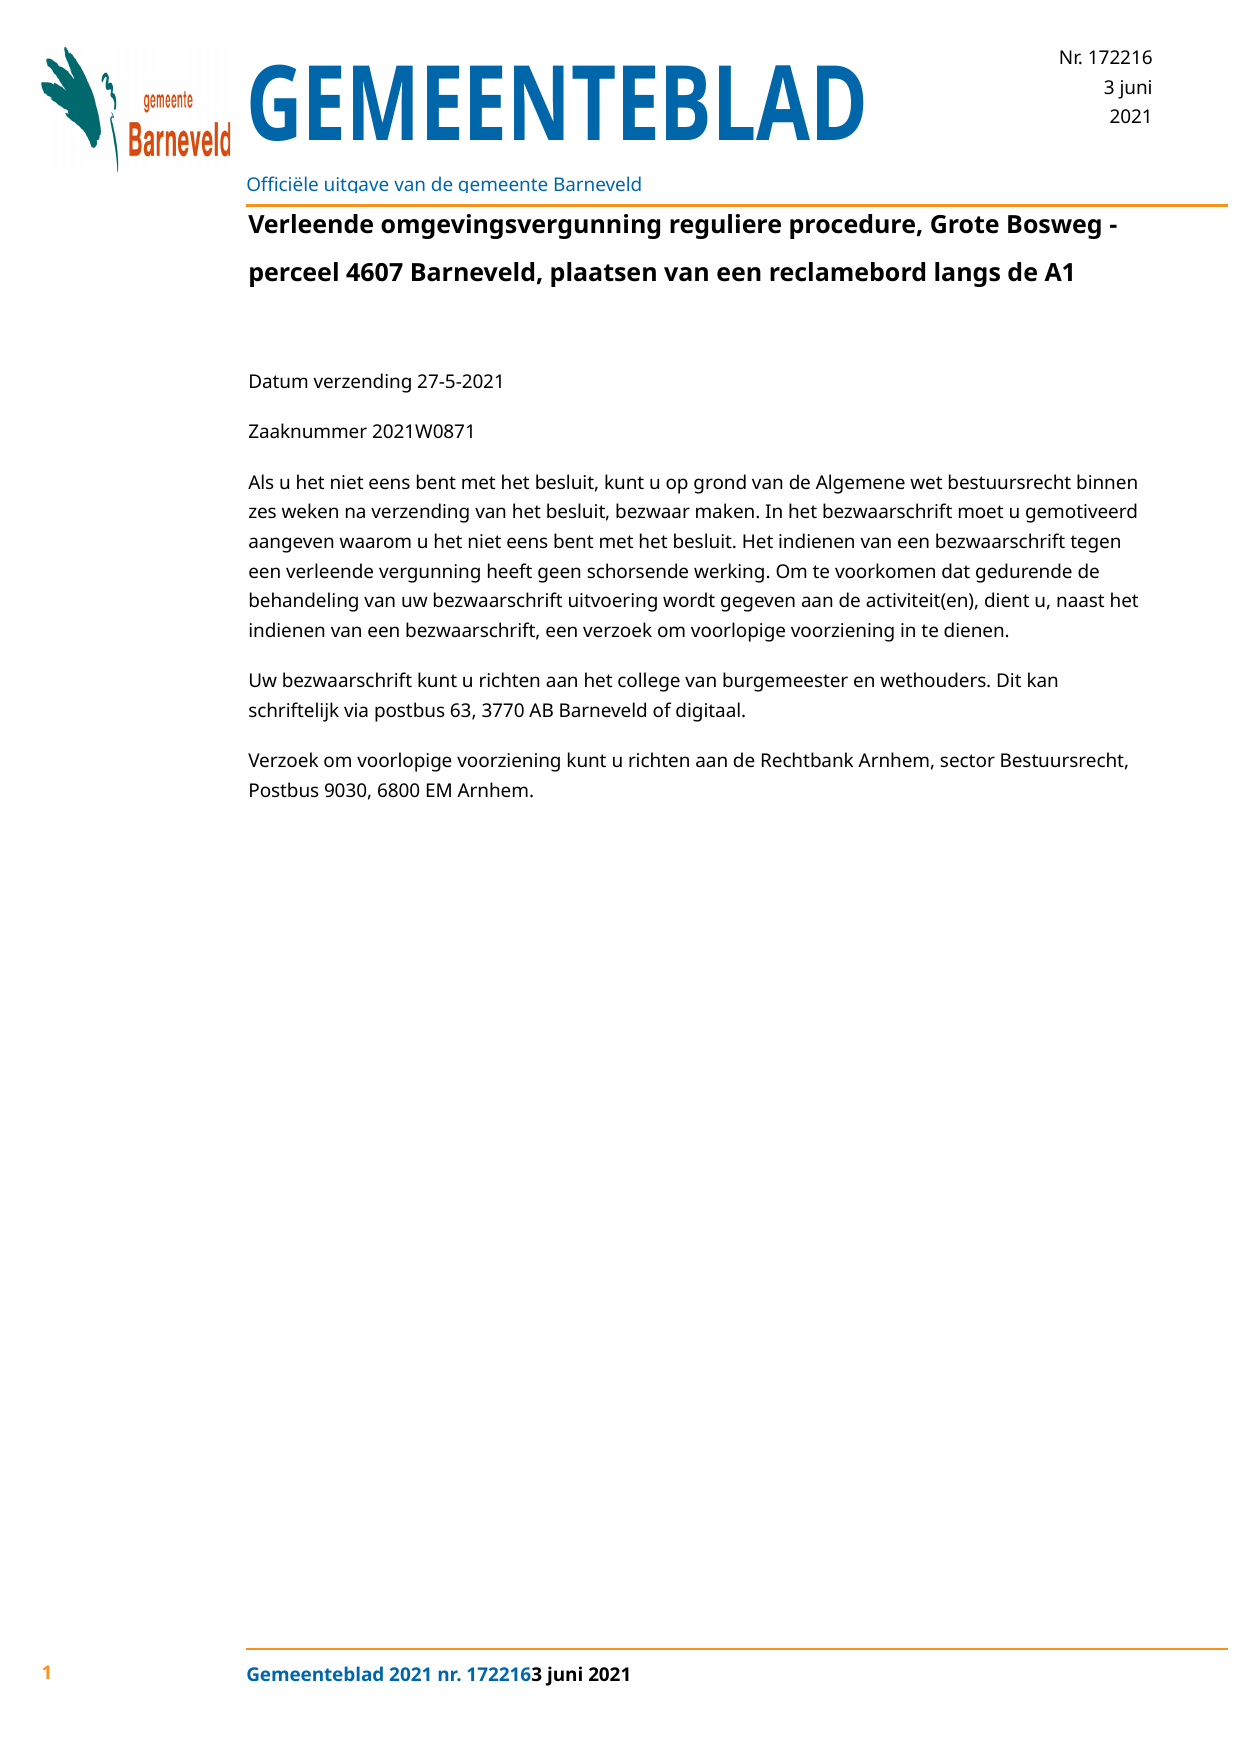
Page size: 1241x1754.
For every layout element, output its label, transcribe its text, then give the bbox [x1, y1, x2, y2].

text Als u het niet eens bent met het besluit, kunt u op grond van de Algemene wet bestuursrecht binnen zes weken na verzending van het besluit, bezwaar maken. In het bezwaarschrift moet u gemotiveerd aangeven waarom u het niet eens bent met het besluit. Het indienen van een bezwaarschrift tegen een verleende vergunning heeft geen schorsende werking. Om te voorkomen dat gedurende de behandeling van uw bezwaarschrift uitvoering wordt gegeven aan de activiteit(en), dient u, naast het indienen van een bezwaarschrift, een verzoek om voorlopige voorziening in te dienen. [248, 469, 1152, 643]
text Verzoek om voorlopige voorziening kunt u richten aan de Rechtbank Arnhem, sector Bestuursrecht, Postbus 9030, 6800 EM Arnhem. [248, 747, 1152, 803]
text Zaaknummer 2021W0871 [248, 419, 1152, 444]
picture [41, 47, 231, 172]
text Verleende omgevingsvergunning reguliere procedure, Grote Bosweg - perceel 4607 Barneveld, plaatsen van een reclamebord langs de A1 [248, 207, 1152, 288]
text Uw bezwaarschrift kunt u richten aan het college van burgemeester en wethouders. Dit kan schriftelijk via postbus 63, 3770 AB Barneveld of digitaal. [248, 667, 1152, 723]
text Datum verzending 27-5-2021 [248, 368, 1152, 394]
